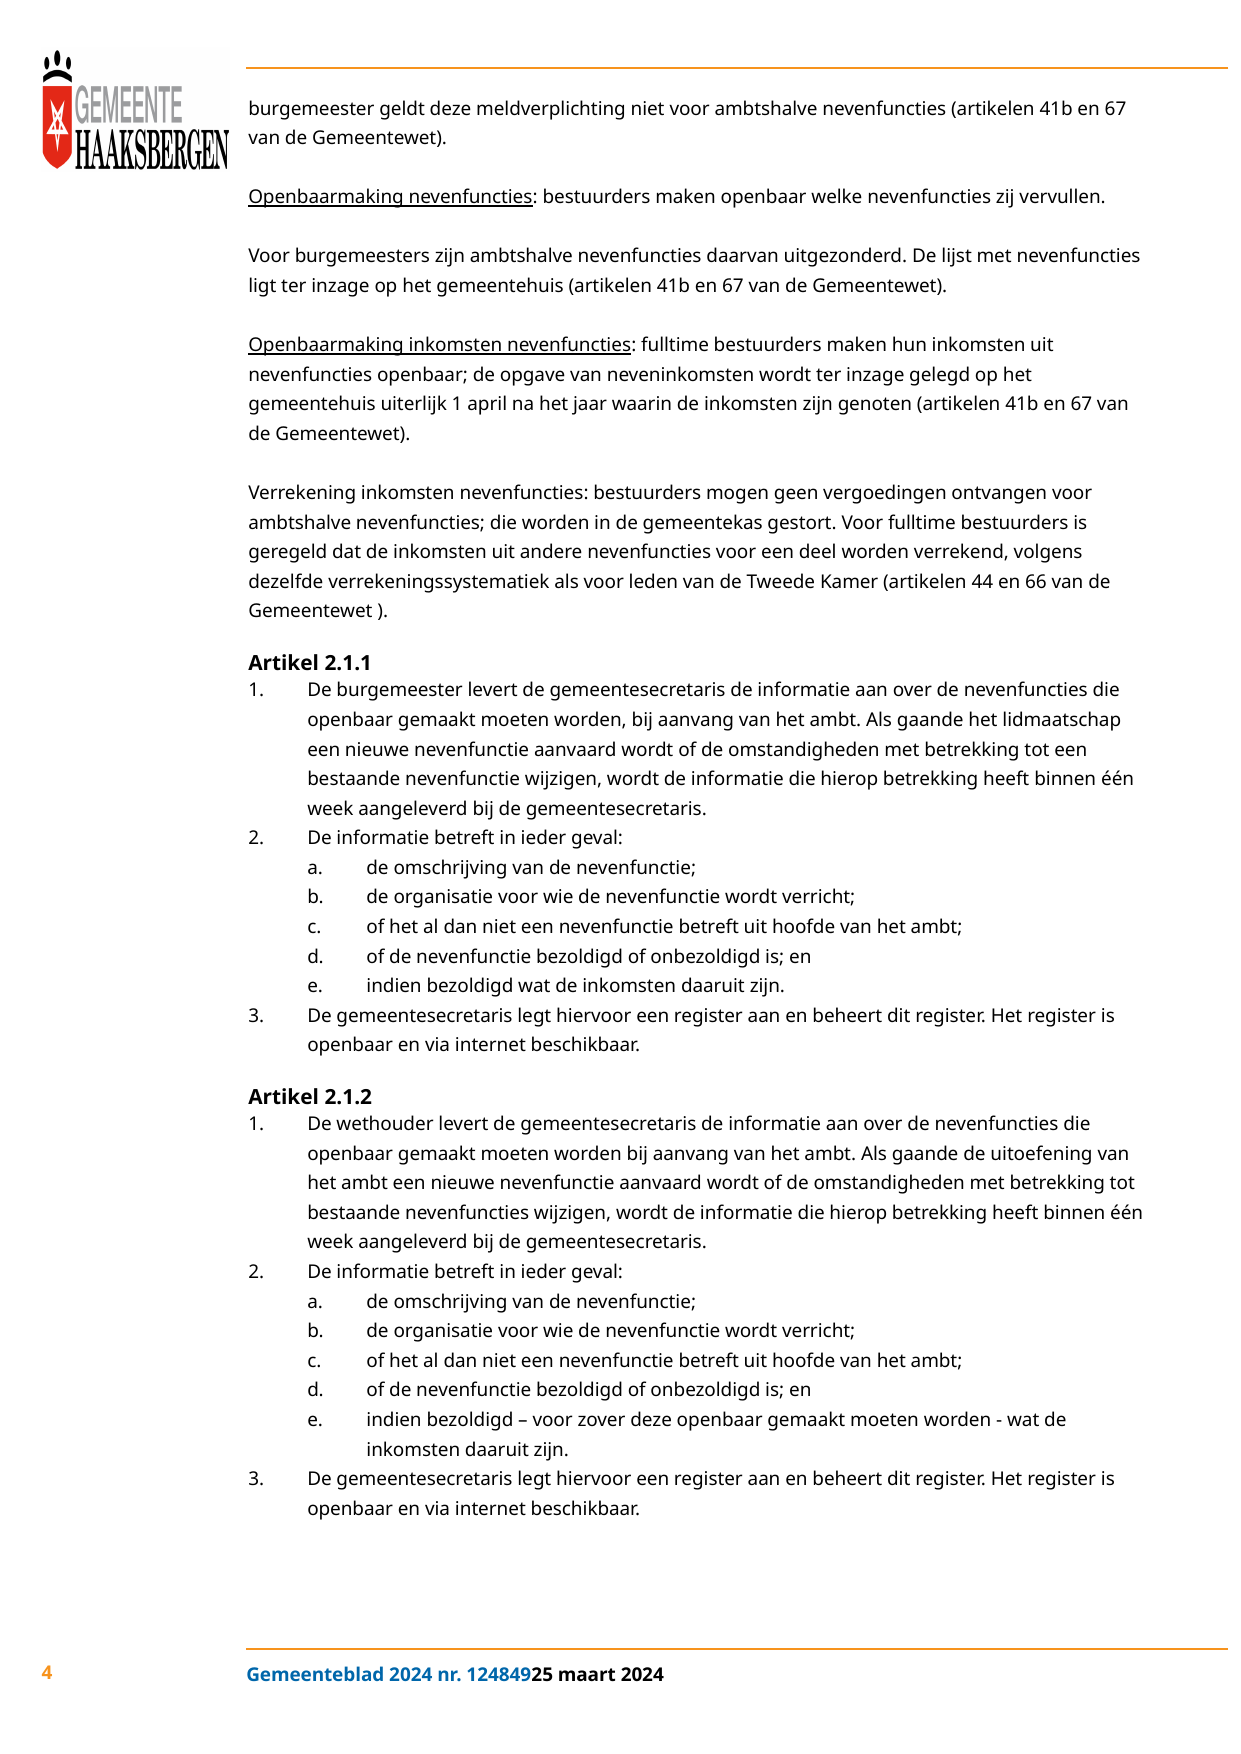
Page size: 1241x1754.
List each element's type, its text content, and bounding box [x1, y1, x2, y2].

list de omschrijving van de nevenfunctie; [307, 1288, 1152, 1314]
list indien bezoldigd – voor zover deze openbaar gemaakt moeten worden - wat de inkomsten daaruit zijn. [307, 1406, 1152, 1462]
list de omschrijving van de nevenfunctie; [307, 854, 1152, 880]
list of de nevenfunctie bezoldigd of onbezoldigd is; en [307, 1377, 1152, 1402]
text Openbaarmaking nevenfuncties: bestuurders maken openbaar welke nevenfuncties zij vervullen. [248, 183, 1152, 209]
list De burgemeester levert de gemeentesecretaris de informatie aan over de nevenfuncties die openbaar gemaakt moeten worden, bij aanvang van het ambt. Als gaande het lidmaatschap een nieuwe nevenfunctie aanvaard wordt of de omstandigheden met betrekking tot een bestaande nevenfunctie wijzigen, wordt de informatie die hierop betrekking heeft binnen één week aangeleverd bij de gemeentesecretaris. [248, 677, 1152, 821]
text Verrekening inkomsten nevenfuncties: bestuurders mogen geen vergoedingen ontvangen voor ambtshalve nevenfuncties; die worden in de gemeentekas gestort. Voor fulltime bestuurders is geregeld dat de inkomsten uit andere nevenfuncties voor een deel worden verrekend, volgens dezelfde verrekeningssystematiek als voor leden van de Tweede Kamer (artikelen 44 en 66 van de Gemeentewet ). [248, 479, 1152, 623]
text Openbaarmaking inkomsten nevenfuncties: fulltime bestuurders maken hun inkomsten uit nevenfuncties openbaar; de opgave van neveninkomsten wordt ter inzage gelegd op het gemeentehuis uiterlijk 1 april na het jaar waarin de inkomsten zijn genoten (artikelen 41b en 67 van de Gemeentewet). [248, 331, 1152, 446]
list De informatie betreft in ieder geval: [248, 824, 1152, 850]
list De gemeentesecretaris legt hiervoor een register aan en beheert dit register. Het register is openbaar en via internet beschikbaar. [248, 1465, 1152, 1521]
text Artikel 2.1.1 [248, 648, 1152, 677]
list of de nevenfunctie bezoldigd of onbezoldigd is; en [307, 943, 1152, 968]
list De wethouder levert de gemeentesecretaris de informatie aan over de nevenfuncties die openbaar gemaakt moeten worden bij aanvang van het ambt. Als gaande de uitoefening van het ambt een nieuwe nevenfunctie aanvaard wordt of de omstandigheden met betrekking tot bestaande nevenfuncties wijzigen, wordt de informatie die hierop betrekking heeft binnen één week aangeleverd bij de gemeentesecretaris. [248, 1110, 1152, 1254]
list de organisatie voor wie de nevenfunctie wordt verricht; [307, 1317, 1152, 1343]
list De gemeentesecretaris legt hiervoor een register aan en beheert dit register. Het register is openbaar en via internet beschikbaar. [248, 1002, 1152, 1057]
list De informatie betreft in ieder geval: [248, 1258, 1152, 1284]
list of het al dan niet een nevenfunctie betreft uit hoofde van het ambt; [307, 913, 1152, 939]
list of het al dan niet een nevenfunctie betreft uit hoofde van het ambt; [307, 1347, 1152, 1373]
text Voor burgemeesters zijn ambtshalve nevenfuncties daarvan uitgezonderd. De lijst met nevenfuncties ligt ter inzage op het gemeentehuis (artikelen 41b en 67 van de Gemeentewet). [248, 243, 1152, 298]
text Artikel 2.1.2 [248, 1082, 1152, 1110]
picture [41, 47, 231, 172]
text burgemeester geldt deze meldverplichting niet voor ambtshalve nevenfuncties (artikelen 41b en 67 van de Gemeentewet). [248, 95, 1152, 150]
list de organisatie voor wie de nevenfunctie wordt verricht; [307, 884, 1152, 909]
list indien bezoldigd wat de inkomsten daaruit zijn. [307, 972, 1152, 998]
